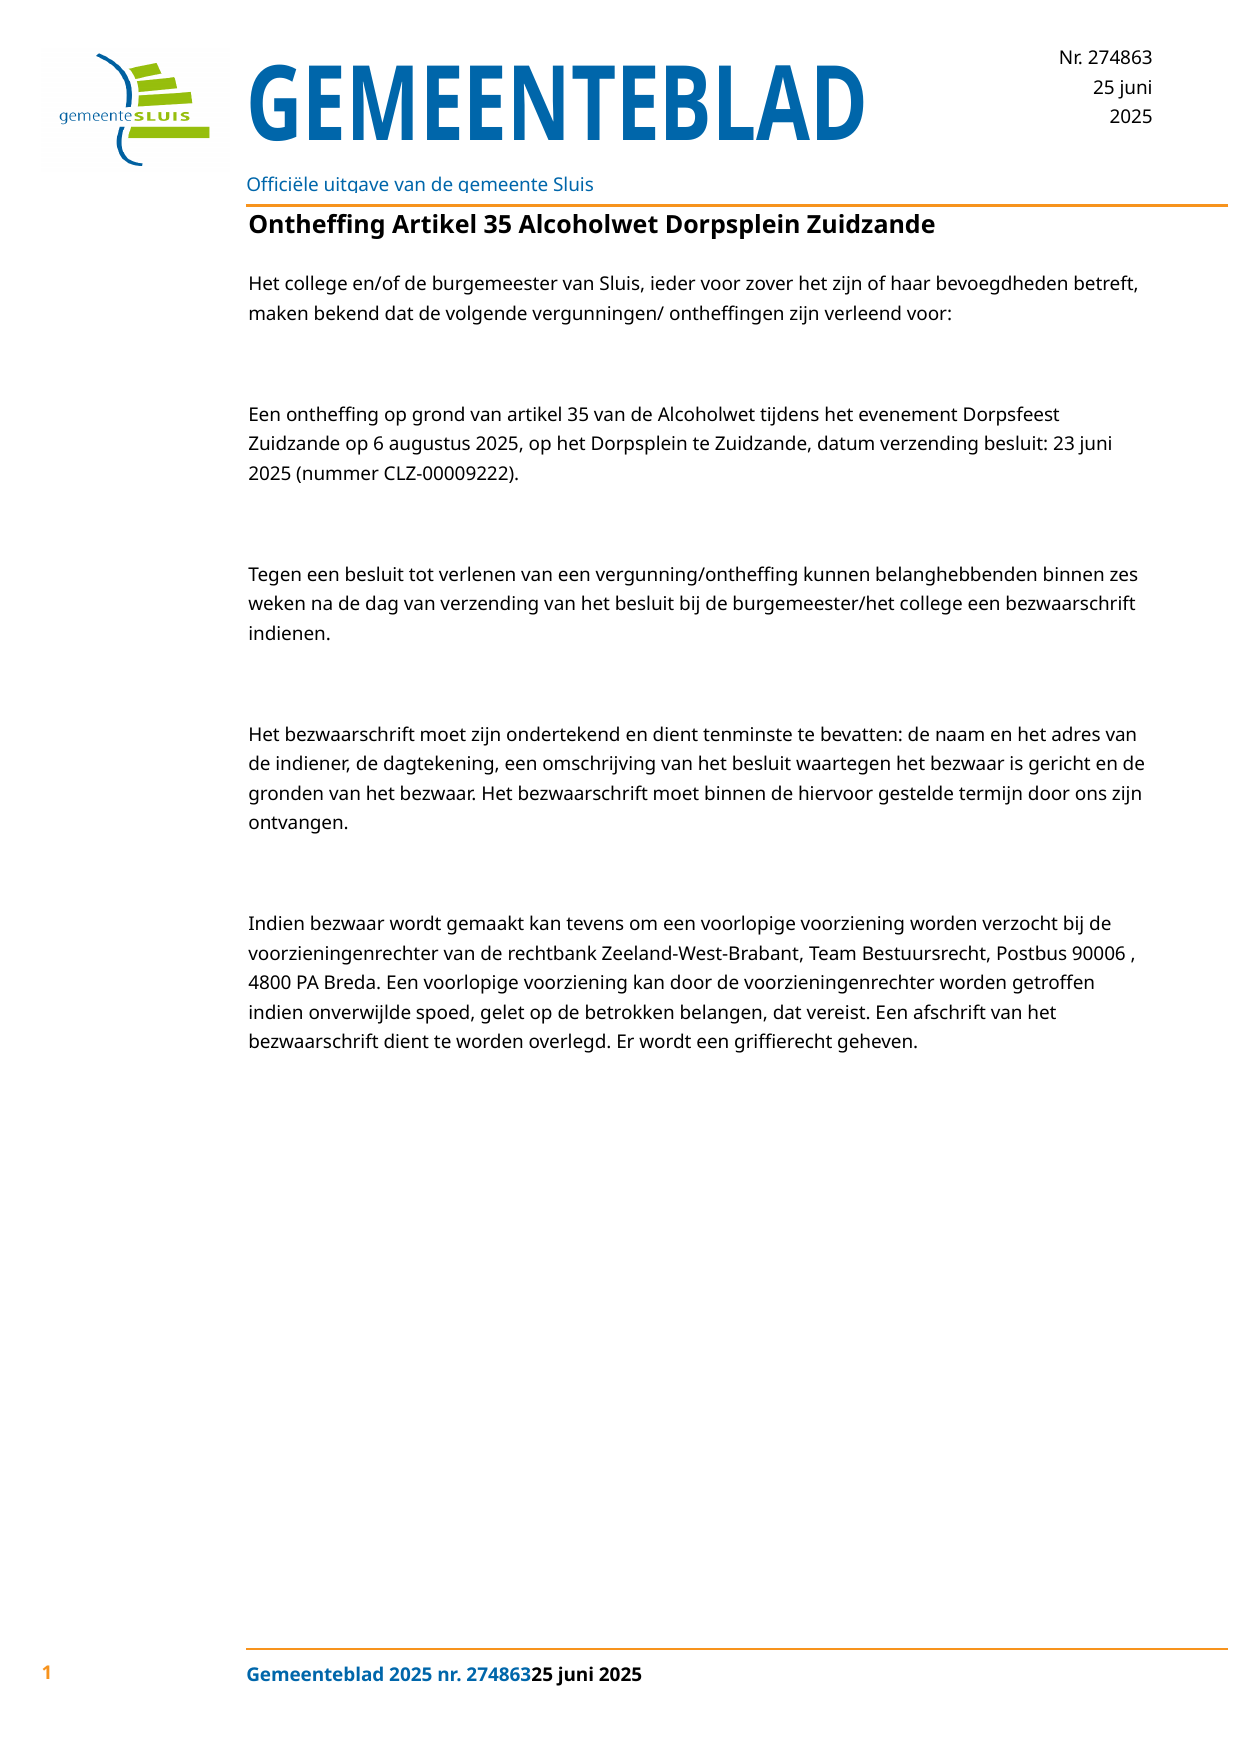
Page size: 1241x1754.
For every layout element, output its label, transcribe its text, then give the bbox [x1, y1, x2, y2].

text Het college en/of de burgemeester van Sluis, ieder voor zover het zijn of haar bevoegdheden betreft, maken bekend dat de volgende vergunningen/ ontheffingen zijn verleend voor: [248, 270, 1152, 326]
text Een ontheffing op grond van artikel 35 van de Alcoholwet tijdens het evenement Dorpsfeest Zuidzande op 6 augustus 2025, op het Dorpsplein te Zuidzande, datum verzending besluit: 23 juni 2025 (nummer CLZ-00009222). [248, 401, 1152, 486]
text Indien bezwaar wordt gemaakt kan tevens om een voorlopige voorziening worden verzocht bij de voorzieningenrechter van de rechtbank Zeeland-West-Brabant, Team Bestuursrecht, Postbus 90006 , 4800 PA Breda. Een voorlopige voorziening kan door de voorzieningenrechter worden getroffen indien onverwijlde spoed, gelet op de betrokken belangen, dat vereist. Een afschrift van het bezwaarschrift dient te worden overlegd. Er wordt een griffierecht geheven. [248, 910, 1152, 1054]
text Ontheffing Artikel 35 Alcoholwet Dorpsplein Zuidzande [248, 207, 1152, 241]
picture [41, 47, 231, 172]
text Tegen een besluit tot verlenen van een vergunning/ontheffing kunnen belanghebbenden binnen zes weken na de dag van verzending van het besluit bij de burgemeester/het college een bezwaarschrift indienen. [248, 561, 1152, 646]
text Het bezwaarschrift moet zijn ondertekend en dient tenminste te bevatten: de naam en het adres van de indiener, de dagtekening, een omschrijving van het besluit waartegen het bezwaar is gericht en de gronden van het bezwaar. Het bezwaarschrift moet binnen de hiervoor gestelde termijn door ons zijn ontvangen. [248, 721, 1152, 835]
